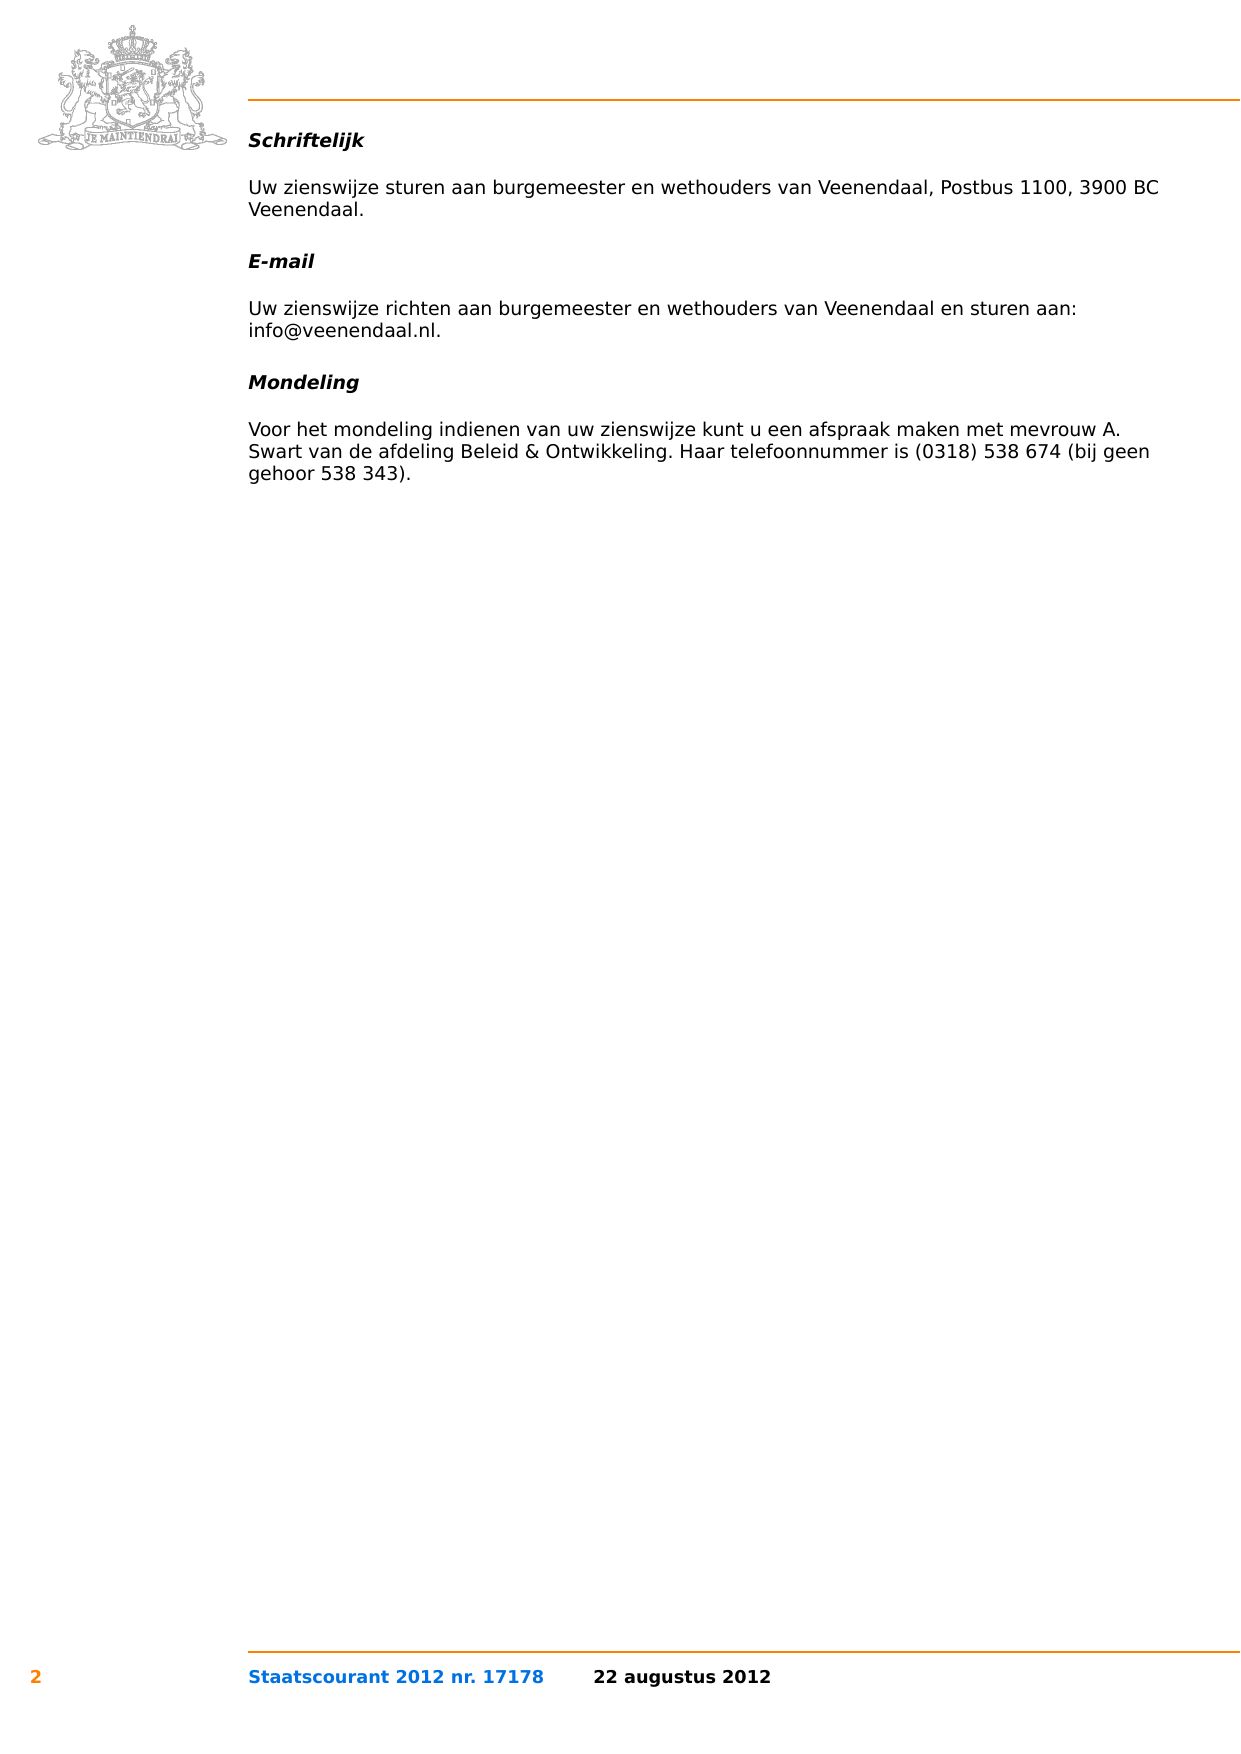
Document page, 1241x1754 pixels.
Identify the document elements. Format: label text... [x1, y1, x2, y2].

text Uw zienswijze sturen aan burgemeester en wethouders van Veenendaal, Postbus 1100, 3900 BC Veenendaal. [248, 177, 1163, 221]
subtitle E-mail [248, 251, 1163, 273]
text Voor het mondeling indienen van uw zienswijze kunt u een afspraak maken met mevrouw A. Swart van de afdeling Beleid & Ontwikkeling. Haar telefoonnummer is (0318) 538 674 (bij geen gehoor 538 343). [248, 419, 1163, 485]
picture [38, 25, 227, 150]
text Uw zienswijze richten aan burgemeester en wethouders van Veenendaal en sturen aan: info@veenendaal.nl. [248, 298, 1163, 342]
subtitle Schriftelijk [248, 130, 1163, 152]
subtitle Mondeling [248, 372, 1163, 394]
